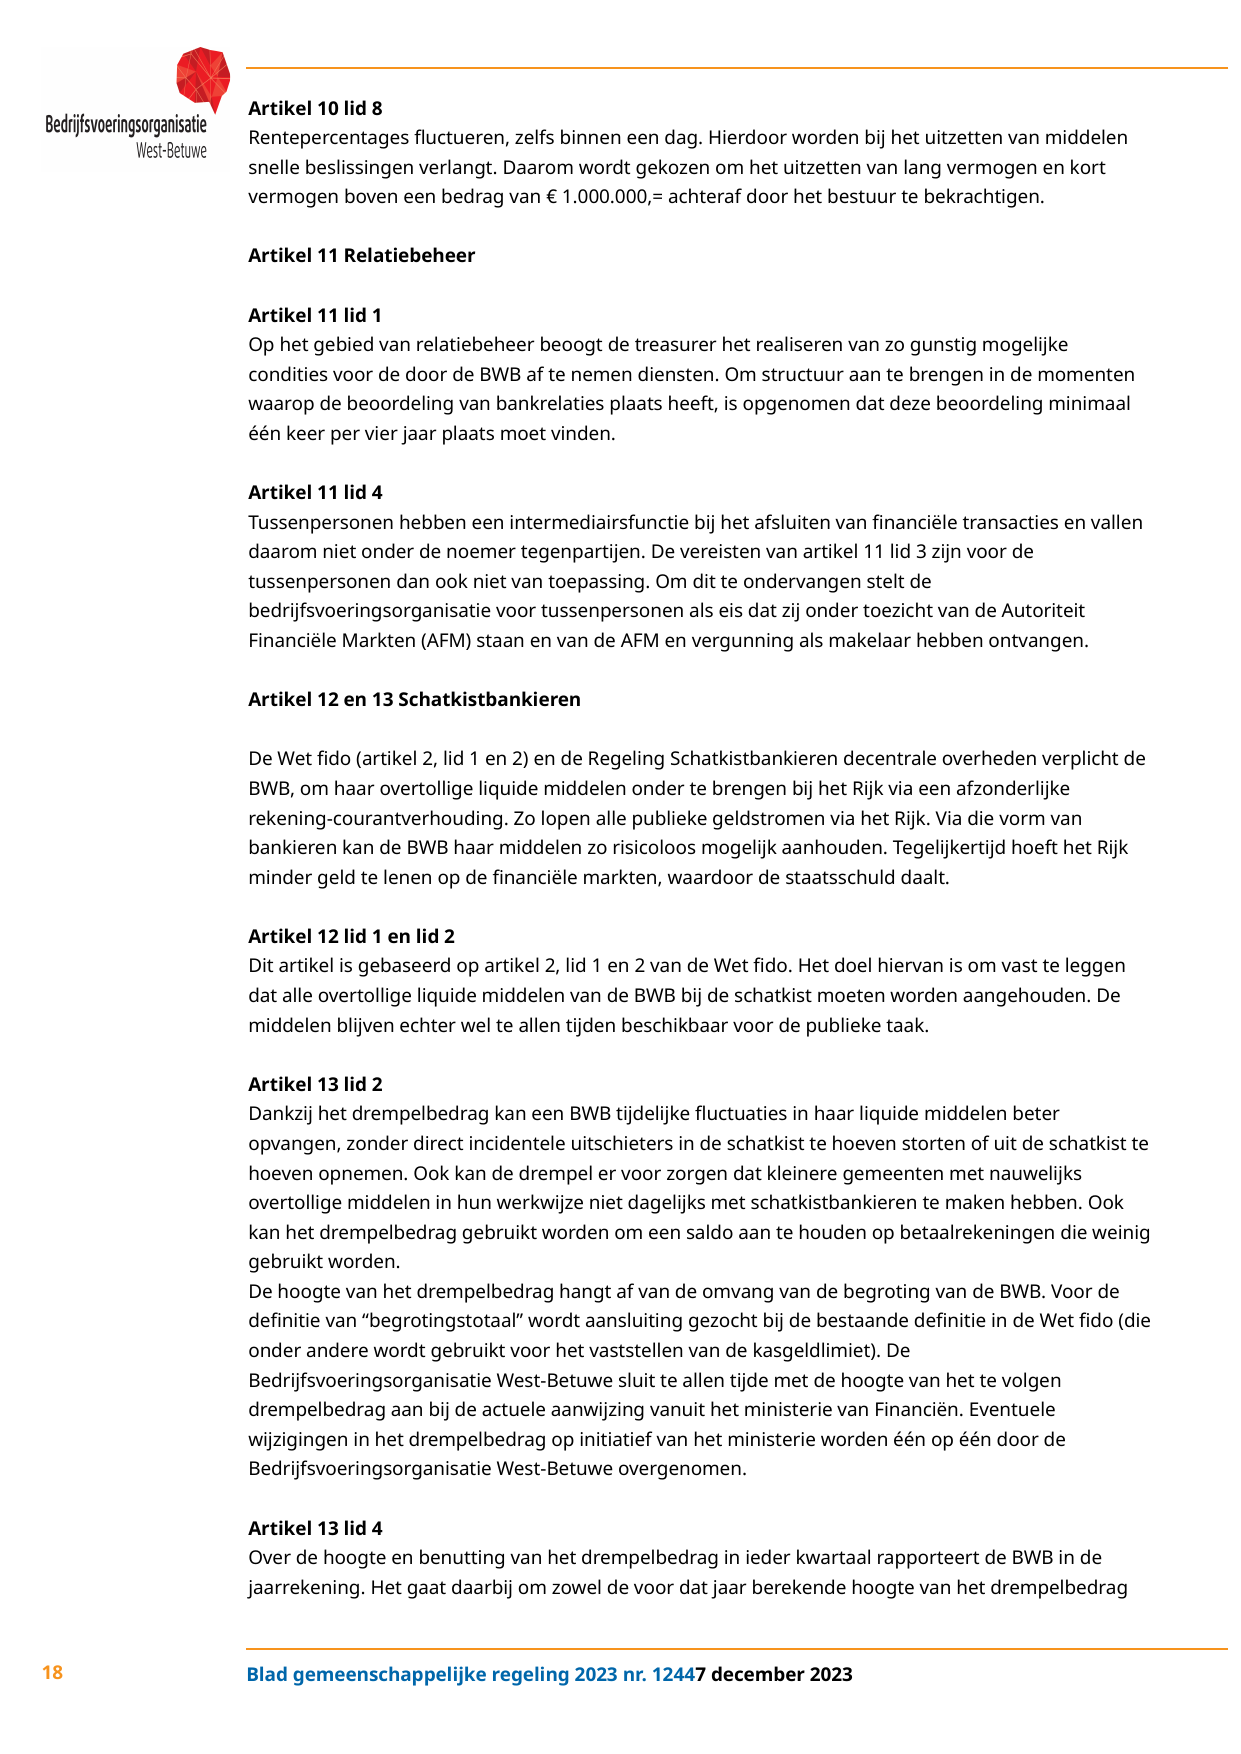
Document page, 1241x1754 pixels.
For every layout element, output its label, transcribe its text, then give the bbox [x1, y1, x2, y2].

text Op het gebied van relatiebeheer beoogt de treasurer het realiseren van zo gunstig mogelijke condities voor de door de BWB af te nemen diensten. Om structuur aan te brengen in de momenten waarop de beoordeling van bankrelaties plaats heeft, is opgenomen dat deze beoordeling minimaal één keer per vier jaar plaats moet vinden. [248, 331, 1152, 446]
text Artikel 11 lid 4 [248, 479, 1152, 505]
text Dit artikel is gebaseerd op artikel 2, lid 1 en 2 van de Wet fido. Het doel hiervan is om vast te leggen dat alle overtollige liquide middelen van de BWB bij de schatkist moeten worden aangehouden. De middelen blijven echter wel te allen tijden beschikbaar voor de publieke taak. [248, 953, 1152, 1038]
text Artikel 12 en 13 Schatkistbankieren [248, 686, 1152, 712]
text Rentepercentages fluctueren, zelfs binnen een dag. Hierdoor worden bij het uitzetten van middelen snelle beslissingen verlangt. Daarom wordt gekozen om het uitzetten van lang vermogen en kort vermogen boven een bedrag van € 1.000.000,= achteraf door het bestuur te bekrachtigen. [248, 124, 1152, 209]
text De Wet fido (artikel 2, lid 1 en 2) en de Regeling Schatkistbankieren decentrale overheden verplicht de BWB, om haar overtollige liquide middelen onder te brengen bij het Rijk via een afzonderlijke rekening-courantverhouding. Zo lopen alle publieke geldstromen via het Rijk. Via die vorm van bankieren kan de BWB haar middelen zo risicoloos mogelijk aanhouden. Tegelijkertijd hoeft het Rijk minder geld te lenen op de financiële markten, waardoor de staatsschuld daalt. [248, 746, 1152, 890]
text Artikel 11 Relatiebeheer [248, 243, 1152, 268]
text Tussenpersonen hebben een intermediairsfunctie bij het afsluiten van financiële transacties en vallen daarom niet onder de noemer tegenpartijen. De vereisten van artikel 11 lid 3 zijn voor de tussenpersonen dan ook niet van toepassing. Om dit te ondervangen stelt de bedrijfsvoeringsorganisatie voor tussenpersonen als eis dat zij onder toezicht van de Autoriteit Financiële Markten (AFM) staan en van de AFM en vergunning als makelaar hebben ontvangen. [248, 509, 1152, 653]
text Artikel 13 lid 4 [248, 1515, 1152, 1541]
text Artikel 12 lid 1 en lid 2 [248, 923, 1152, 949]
text Artikel 11 lid 1 [248, 302, 1152, 328]
picture [41, 47, 231, 172]
text Dankzij het drempelbedrag kan een BWB tijdelijke fluctuaties in haar liquide middelen beter opvangen, zonder direct incidentele uitschieters in de schatkist te hoeven storten of uit de schatkist te hoeven opnemen. Ook kan de drempel er voor zorgen dat kleinere gemeenten met nauwelijks overtollige middelen in hun werkwijze niet dagelijks met schatkistbankieren te maken hebben. Ook kan het drempelbedrag gebruikt worden om een saldo aan te houden op betaalrekeningen die weinig gebruikt worden. [248, 1101, 1152, 1274]
text De hoogte van het drempelbedrag hangt af van de omvang van de begroting van de BWB. Voor de definitie van “begrotingstotaal” wordt aansluiting gezocht bij de bestaande definitie in de Wet fido (die onder andere wordt gebruikt voor het vaststellen van de kasgeldlimiet). De Bedrijfsvoeringsorganisatie West-Betuwe sluit te allen tijde met de hoogte van het te volgen drempelbedrag aan bij de actuele aanwijzing vanuit het ministerie van Financiën. Eventuele wijzigingen in het drempelbedrag op initiatief van het ministerie worden één op één door de Bedrijfsvoeringsorganisatie West-Betuwe overgenomen. [248, 1278, 1152, 1481]
text Artikel 10 lid 8 [248, 95, 1152, 121]
text Over de hoogte en benutting van het drempelbedrag in ieder kwartaal rapporteert de BWB in de jaarrekening. Het gaat daarbij om zowel de voor dat jaar berekende hoogte van het drempelbedrag [248, 1544, 1152, 1600]
text Artikel 13 lid 2 [248, 1071, 1152, 1097]
